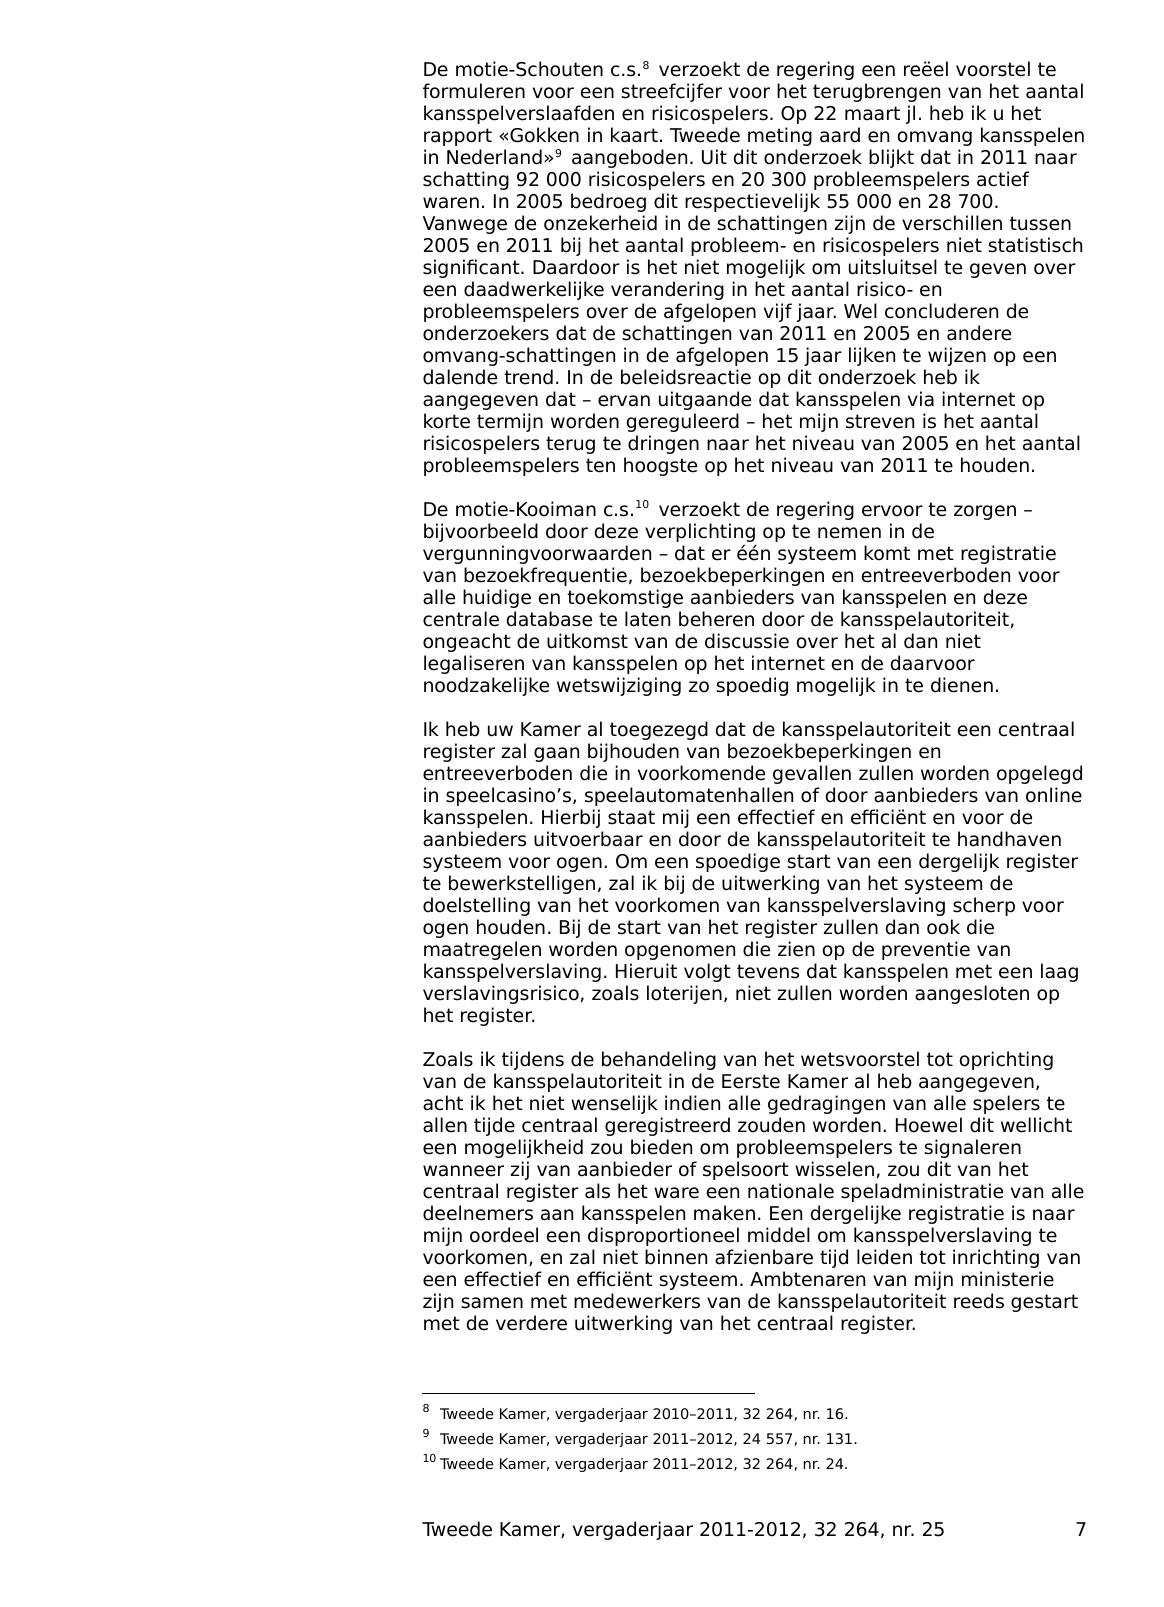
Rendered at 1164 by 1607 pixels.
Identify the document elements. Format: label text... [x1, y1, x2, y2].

text De motie-Kooiman c.s. verzoekt de regering ervoor te zorgen – bijvoorbeeld door deze verplichting op te nemen in de vergunningvoorwaarden – dat er één systeem komt met registratie van bezoekfrequentie, bezoekbeperkingen en entreeverboden voor alle huidige en toekomstige aanbieders van kansspelen en deze centrale database te laten beheren door de kansspelautoriteit, ongeacht de uitkomst van de discussie over het al dan niet legaliseren van kansspelen op het internet en de daarvoor noodzakelijke wetswijziging zo spoedig mogelijk in te dienen. [422, 499, 1087, 697]
text Zoals ik tijdens de behandeling van het wetsvoorstel tot oprichting van de kansspelautoriteit in de Eerste Kamer al heb aangegeven, acht ik het niet wenselijk indien alle gedragingen van alle spelers te allen tijde centraal geregistreerd zouden worden. Hoewel dit wellicht een mogelijkheid zou bieden om probleemspelers te signaleren wanneer zij van aanbieder of spelsoort wisselen, zou dit van het centraal register als het ware een nationale speladministratie van alle deelnemers aan kansspelen maken. Een dergelijke registratie is naar mijn oordeel een disproportioneel middel om kansspelverslaving te voorkomen, en zal niet binnen afzienbare tijd leiden tot inrichting van een effectief en efficiënt systeem. Ambtenaren van mijn ministerie zijn samen met medewerkers van de kansspelautoriteit reeds gestart met de verdere uitwerking van het centraal register. [422, 1049, 1087, 1334]
text Tweede Kamer, vergaderjaar 2010–2011, 32 264, nr. 16. [422, 1402, 1087, 1424]
text De motie-Schouten c.s. verzoekt de regering een reëel voorstel te formuleren voor een streefcijfer voor het terugbrengen van het aantal kansspelverslaafden en risicospelers. Op 22 maart jl. heb ik u het rapport «Gokken in kaart. Tweede meting aard en omvang kansspelen in Nederland» aangeboden. Uit dit onderzoek blijkt dat in 2011 naar schatting 92 000 risicospelers en 20 300 probleemspelers actief waren. In 2005 bedroeg dit respectievelijk 55 000 en 28 700. Vanwege de onzekerheid in de schattingen zijn de verschillen tussen 2005 en 2011 bij het aantal probleem- en risicospelers niet statistisch significant. Daardoor is het niet mogelijk om uitsluitsel te geven over een daadwerkelijke verandering in het aantal risico- en probleemspelers over de afgelopen vijf jaar. Wel concluderen de onderzoekers dat de schattingen van 2011 en 2005 en andere omvang-schattingen in de afgelopen 15 jaar lijken te wijzen op een dalende trend. In de beleidsreactie op dit onderzoek heb ik aangegeven dat – ervan uitgaande dat kansspelen via internet op korte termijn worden gereguleerd – het mijn streven is het aantal risicospelers terug te dringen naar het niveau van 2005 en het aantal probleemspelers ten hoogste op het niveau van 2011 te houden. [422, 59, 1087, 477]
text Tweede Kamer, vergaderjaar 2011–2012, 24 557, nr. 131. [422, 1427, 1087, 1449]
text Tweede Kamer, vergaderjaar 2011–2012, 32 264, nr. 24. [422, 1452, 1087, 1474]
text Ik heb uw Kamer al toegezegd dat de kansspelautoriteit een centraal register zal gaan bijhouden van bezoekbeperkingen en entreeverboden die in voorkomende gevallen zullen worden opgelegd in speelcasino’s, speelautomatenhallen of door aanbieders van online kansspelen. Hierbij staat mij een effectief en efficiënt en voor de aanbieders uitvoerbaar en door de kansspelautoriteit te handhaven systeem voor ogen. Om een spoedige start van een dergelijk register te bewerkstelligen, zal ik bij de uitwerking van het systeem de doelstelling van het voorkomen van kansspelverslaving scherp voor ogen houden. Bij de start van het register zullen dan ook die maatregelen worden opgenomen die zien op de preventie van kansspelverslaving. Hieruit volgt tevens dat kansspelen met een laag verslavingsrisico, zoals loterijen, niet zullen worden aangesloten op het register. [422, 719, 1087, 1027]
